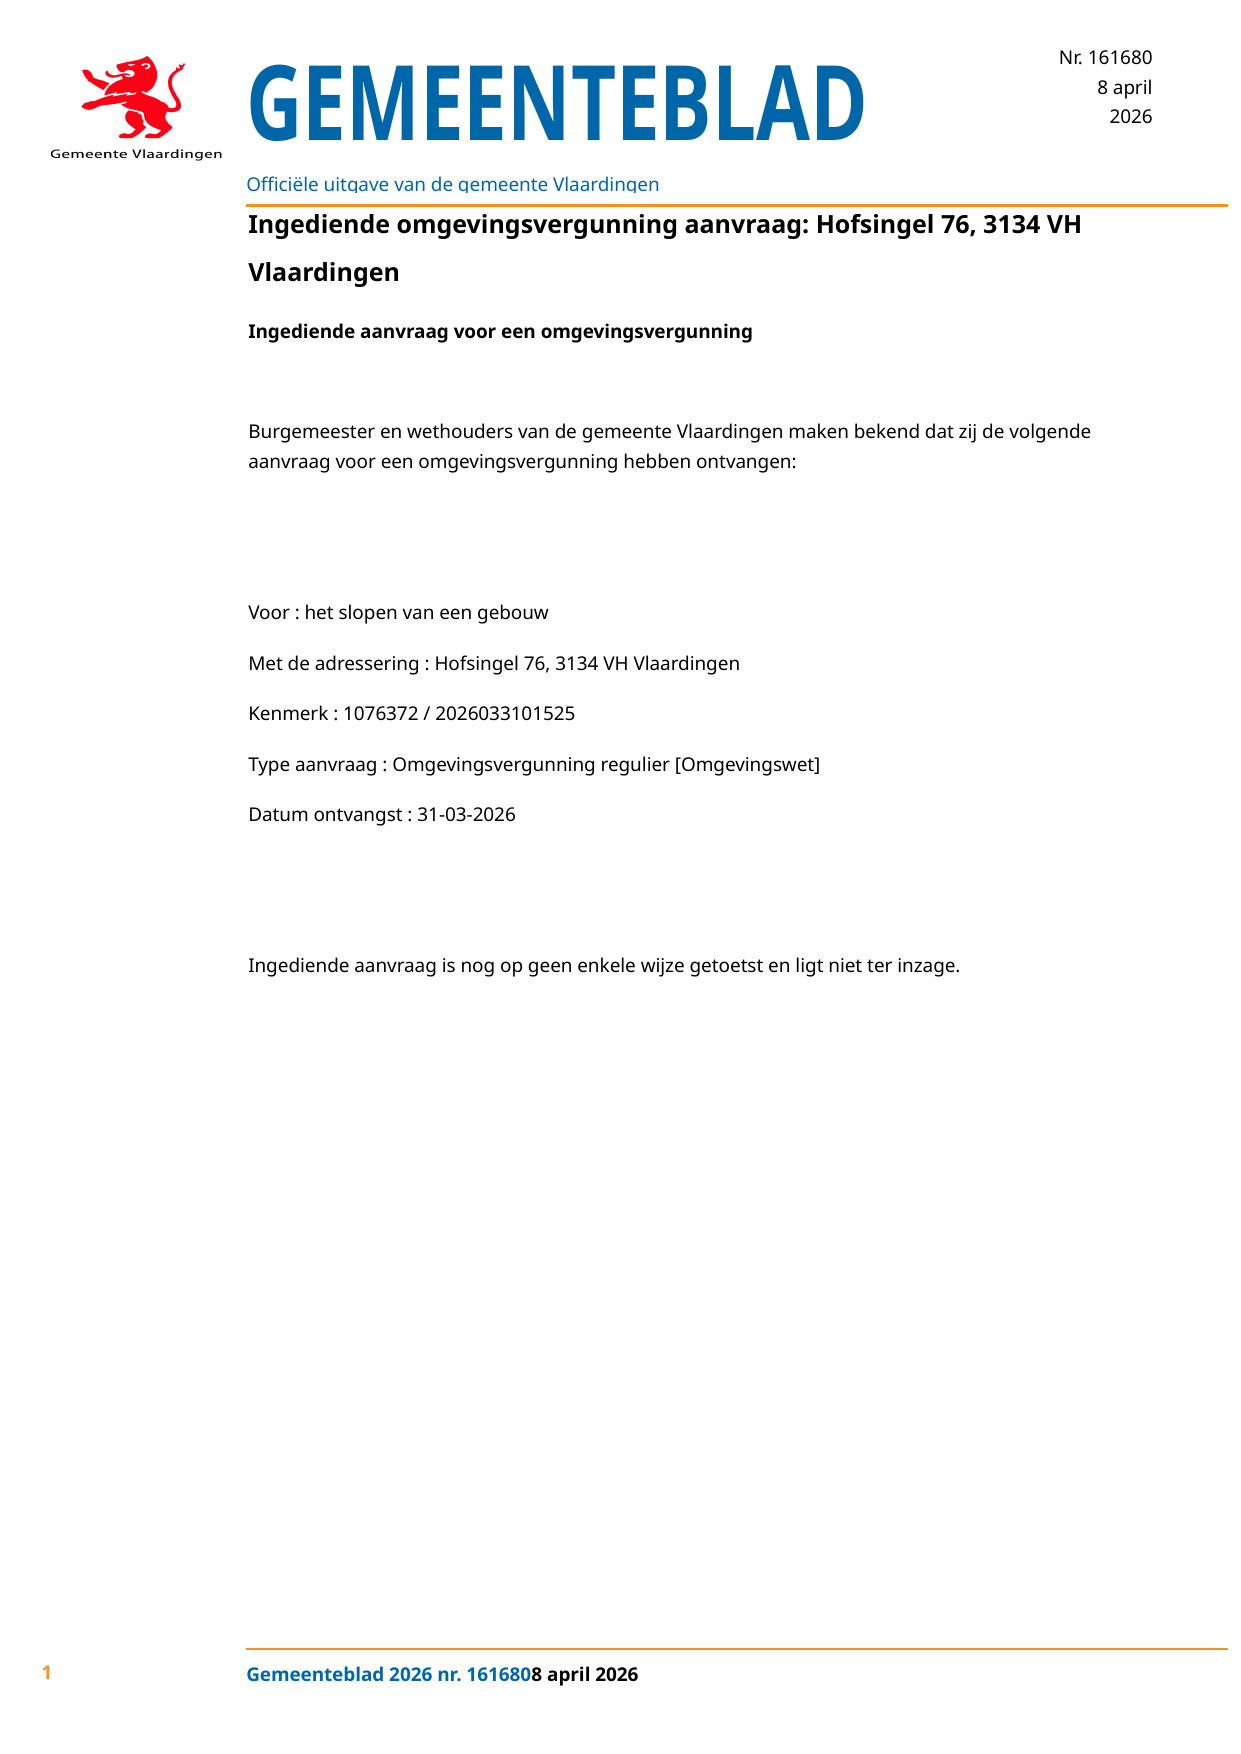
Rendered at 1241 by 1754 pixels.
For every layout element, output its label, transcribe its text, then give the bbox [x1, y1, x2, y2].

text Ingediende aanvraag is nog op geen enkele wijze getoetst en ligt niet ter inzage. [248, 952, 1152, 978]
text Burgemeester en wethouders van de gemeente Vlaardingen maken bekend dat zij de volgende aanvraag voor een omgevingsvergunning hebben ontvangen: [248, 419, 1152, 474]
picture [41, 47, 231, 172]
text Type aanvraag : Omgevingsvergunning regulier [Omgevingswet] [248, 751, 1152, 777]
text Voor : het slopen van een gebouw [248, 599, 1152, 625]
text Met de adressering : Hofsingel 76, 3134 VH Vlaardingen [248, 650, 1152, 676]
text Kenmerk : 1076372 / 2026033101525 [248, 700, 1152, 726]
text Ingediende omgevingsvergunning aanvraag: Hofsingel 76, 3134 VH Vlaardingen [248, 207, 1152, 288]
text Ingediende aanvraag voor een omgevingsvergunning [248, 318, 1152, 344]
text Datum ontvangst : 31-03-2026 [248, 801, 1152, 827]
